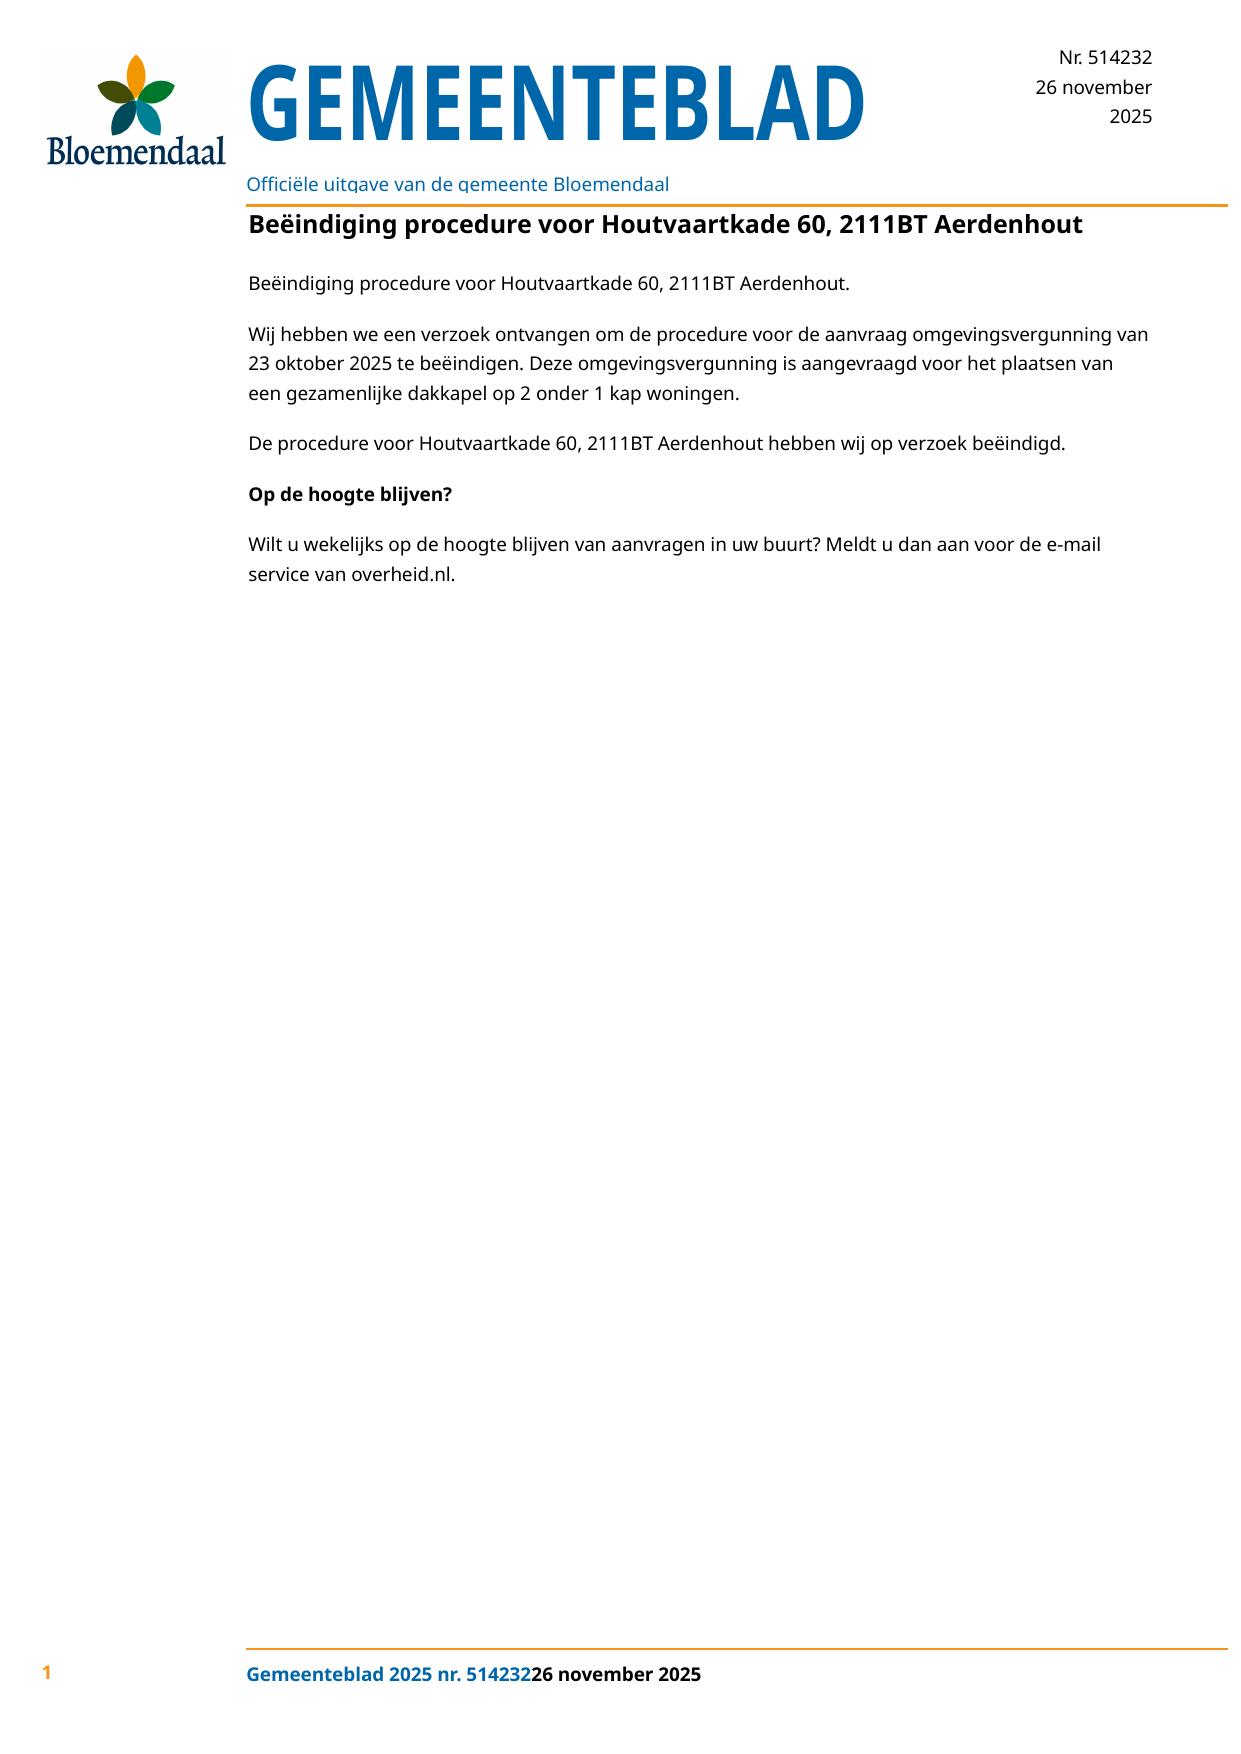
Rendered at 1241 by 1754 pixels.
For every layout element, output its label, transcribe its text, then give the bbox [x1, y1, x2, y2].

text Beëindiging procedure voor Houtvaartkade 60, 2111BT Aerdenhout. [248, 270, 1152, 296]
picture [41, 47, 231, 172]
text Wilt u wekelijks op de hoogte blijven van aanvragen in uw buurt? Meldt u dan aan voor de e-mail service van overheid.nl. [248, 531, 1152, 586]
text Op de hoogte blijven? [248, 481, 1152, 506]
text De procedure voor Houtvaartkade 60, 2111BT Aerdenhout hebben wij op verzoek beëindigd. [248, 430, 1152, 456]
text Wij hebben we een verzoek ontvangen om de procedure voor de aanvraag omgevingsvergunning van 23 oktober 2025 te beëindigen. Deze omgevingsvergunning is aangevraagd voor het plaatsen van een gezamenlijke dakkapel op 2 onder 1 kap woningen. [248, 321, 1152, 406]
text Beëindiging procedure voor Houtvaartkade 60, 2111BT Aerdenhout [248, 207, 1152, 241]
